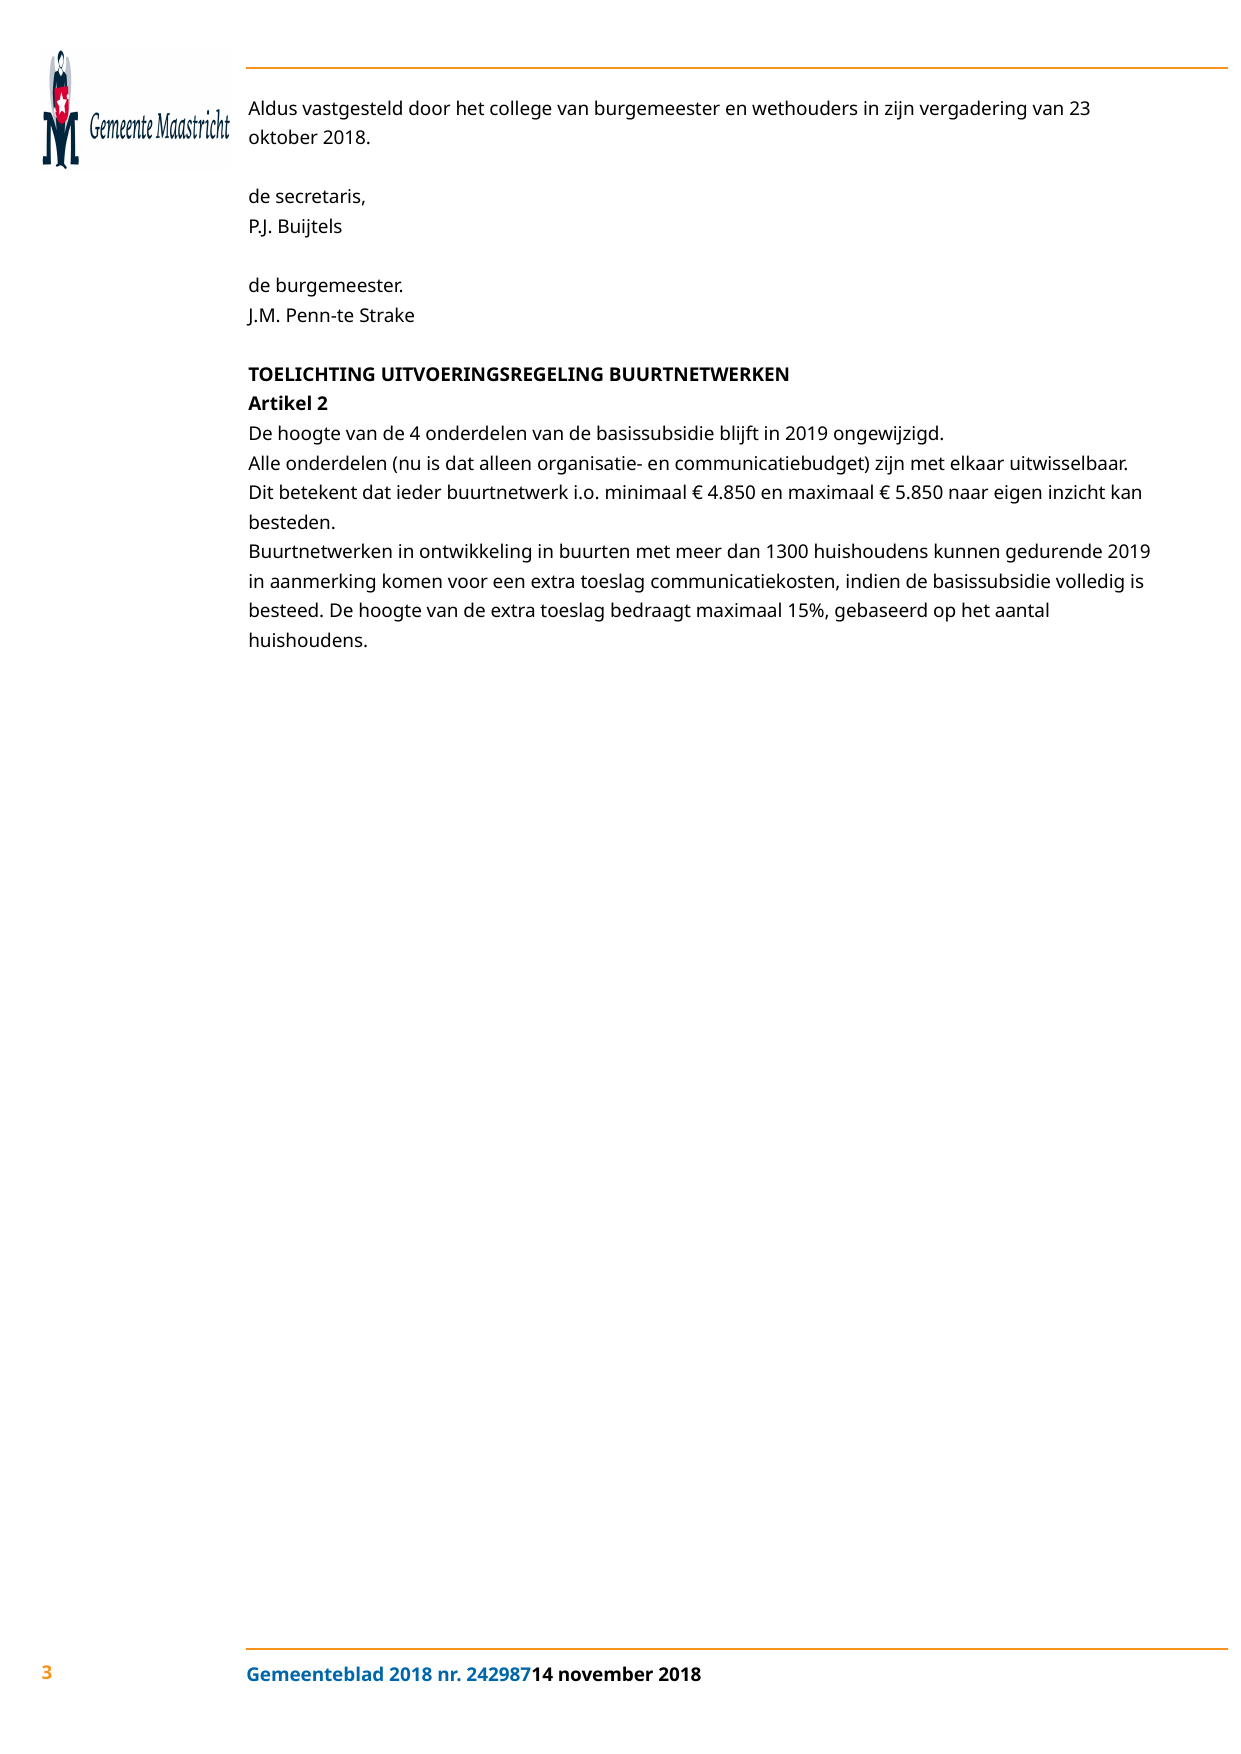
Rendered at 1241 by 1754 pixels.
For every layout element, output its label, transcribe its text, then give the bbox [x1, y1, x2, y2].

text TOELICHTING UITVOERINGSREGELING BUURTNETWERKEN [248, 361, 1152, 387]
text De hoogte van de 4 onderdelen van de basissubsidie blijft in 2019 ongewijzigd. [248, 420, 1152, 446]
text de secretaris, [248, 183, 1152, 209]
text Alle onderdelen (nu is dat alleen organisatie- en communicatiebudget) zijn met elkaar uitwisselbaar. Dit betekent dat ieder buurtnetwerk i.o. minimaal € 4.850 en maximaal € 5.850 naar eigen inzicht kan besteden. [248, 450, 1152, 535]
picture [41, 47, 231, 172]
text Artikel 2 [248, 391, 1152, 416]
text de burgemeester. [248, 272, 1152, 298]
text P.J. Buijtels [248, 213, 1152, 239]
text Buurtnetwerken in ontwikkeling in buurten met meer dan 1300 huishoudens kunnen gedurende 2019 in aanmerking komen voor een extra toeslag communicatiekosten, indien de basissubsidie volledig is besteed. De hoogte van de extra toeslag bedraagt maximaal 15%, gebaseerd op het aantal huishoudens. [248, 538, 1152, 653]
text J.M. Penn-te Strake [248, 302, 1152, 328]
text Aldus vastgesteld door het college van burgemeester en wethouders in zijn vergadering van 23 oktober 2018. [248, 95, 1152, 150]
